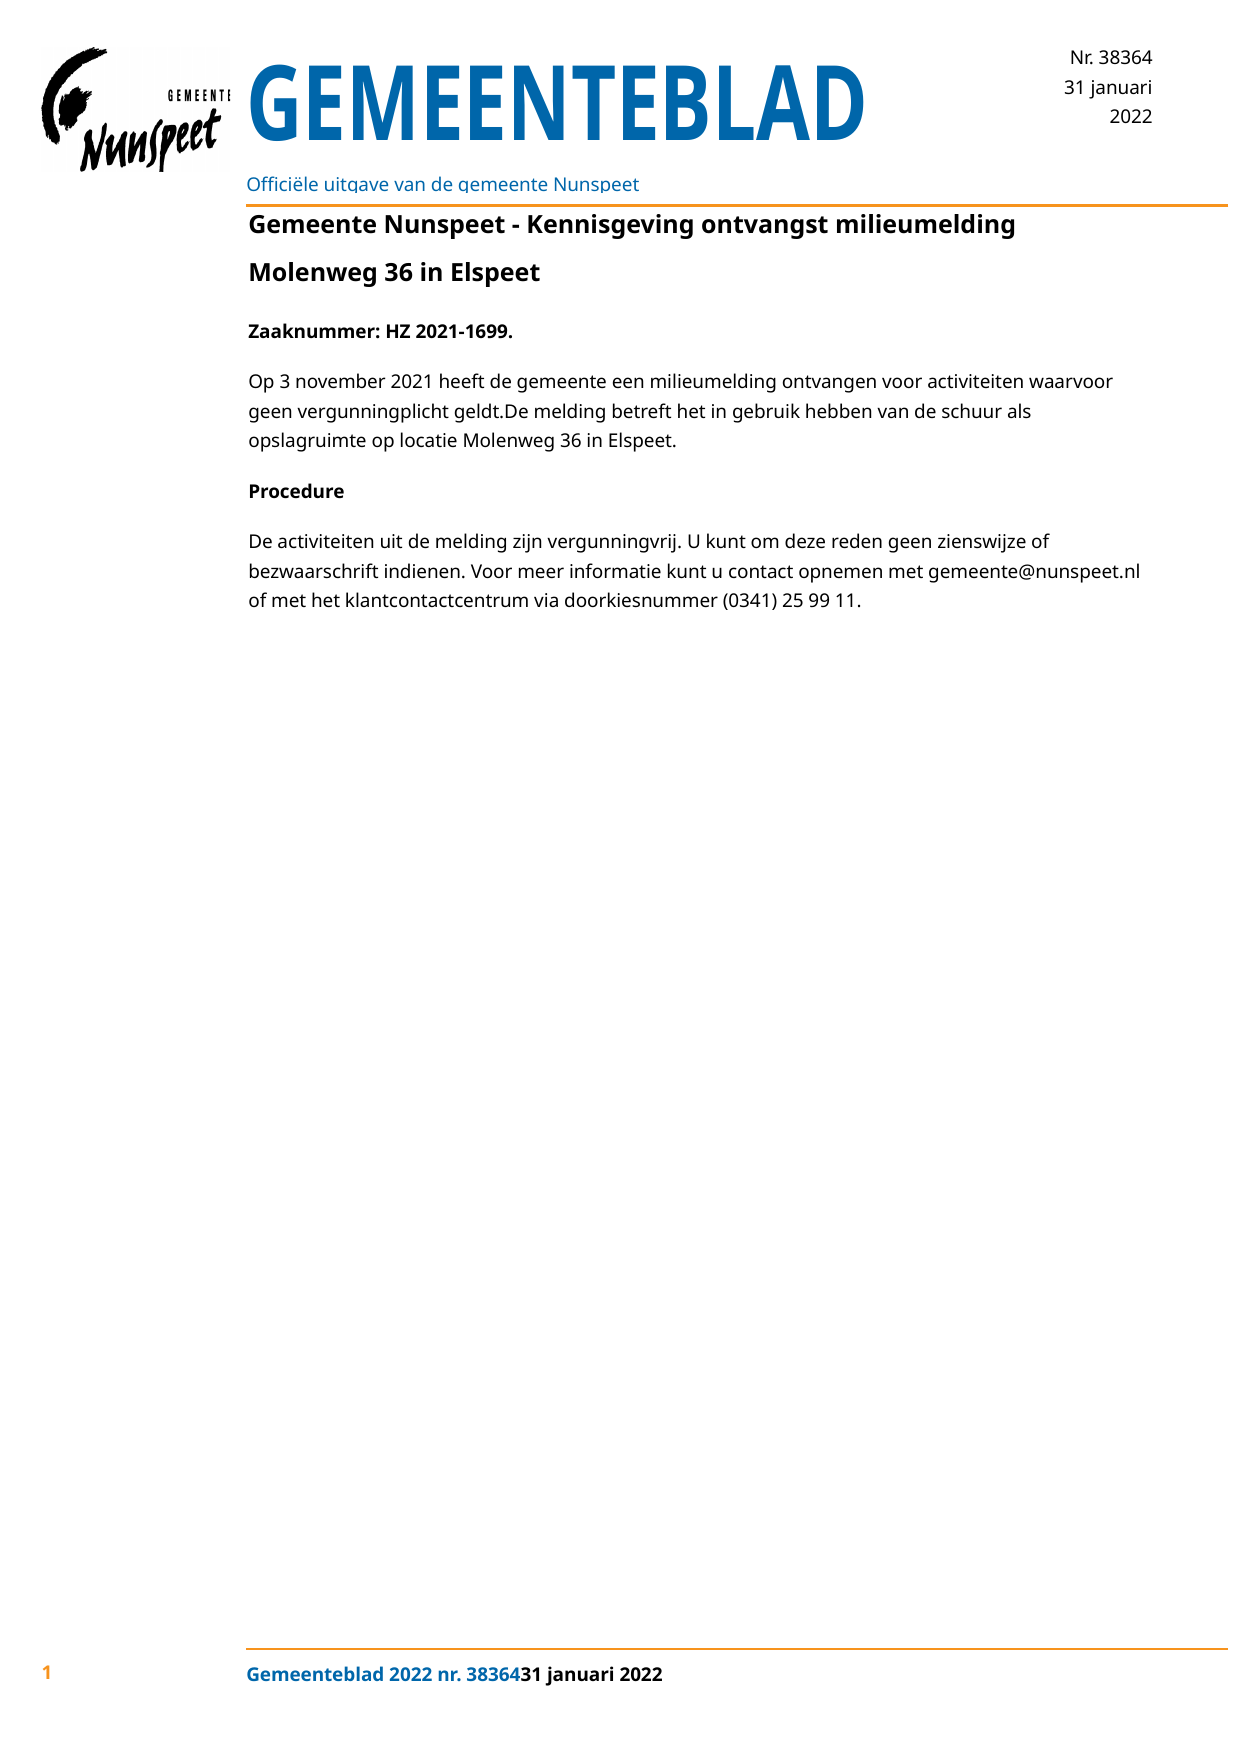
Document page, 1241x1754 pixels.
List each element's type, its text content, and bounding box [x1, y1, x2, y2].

text Gemeente Nunspeet - Kennisgeving ontvangst milieumelding Molenweg 36 in Elspeet [248, 207, 1152, 288]
text Procedure [248, 478, 1152, 504]
picture [41, 47, 231, 172]
text Op 3 november 2021 heeft de gemeente een milieumelding ontvangen voor activiteiten waarvoor geen vergunningplicht geldt.De melding betreft het in gebruik hebben van de schuur als opslagruimte op locatie Molenweg 36 in Elspeet. [248, 368, 1152, 453]
text De activiteiten uit de melding zijn vergunningvrij. U kunt om deze reden geen zienswijze of bezwaarschrift indienen. Voor meer informatie kunt u contact opnemen met gemeente@nunspeet.nl of met het klantcontactcentrum via doorkiesnummer (0341) 25 99 11. [248, 528, 1152, 613]
text Zaaknummer: HZ 2021-1699. [248, 318, 1152, 344]
